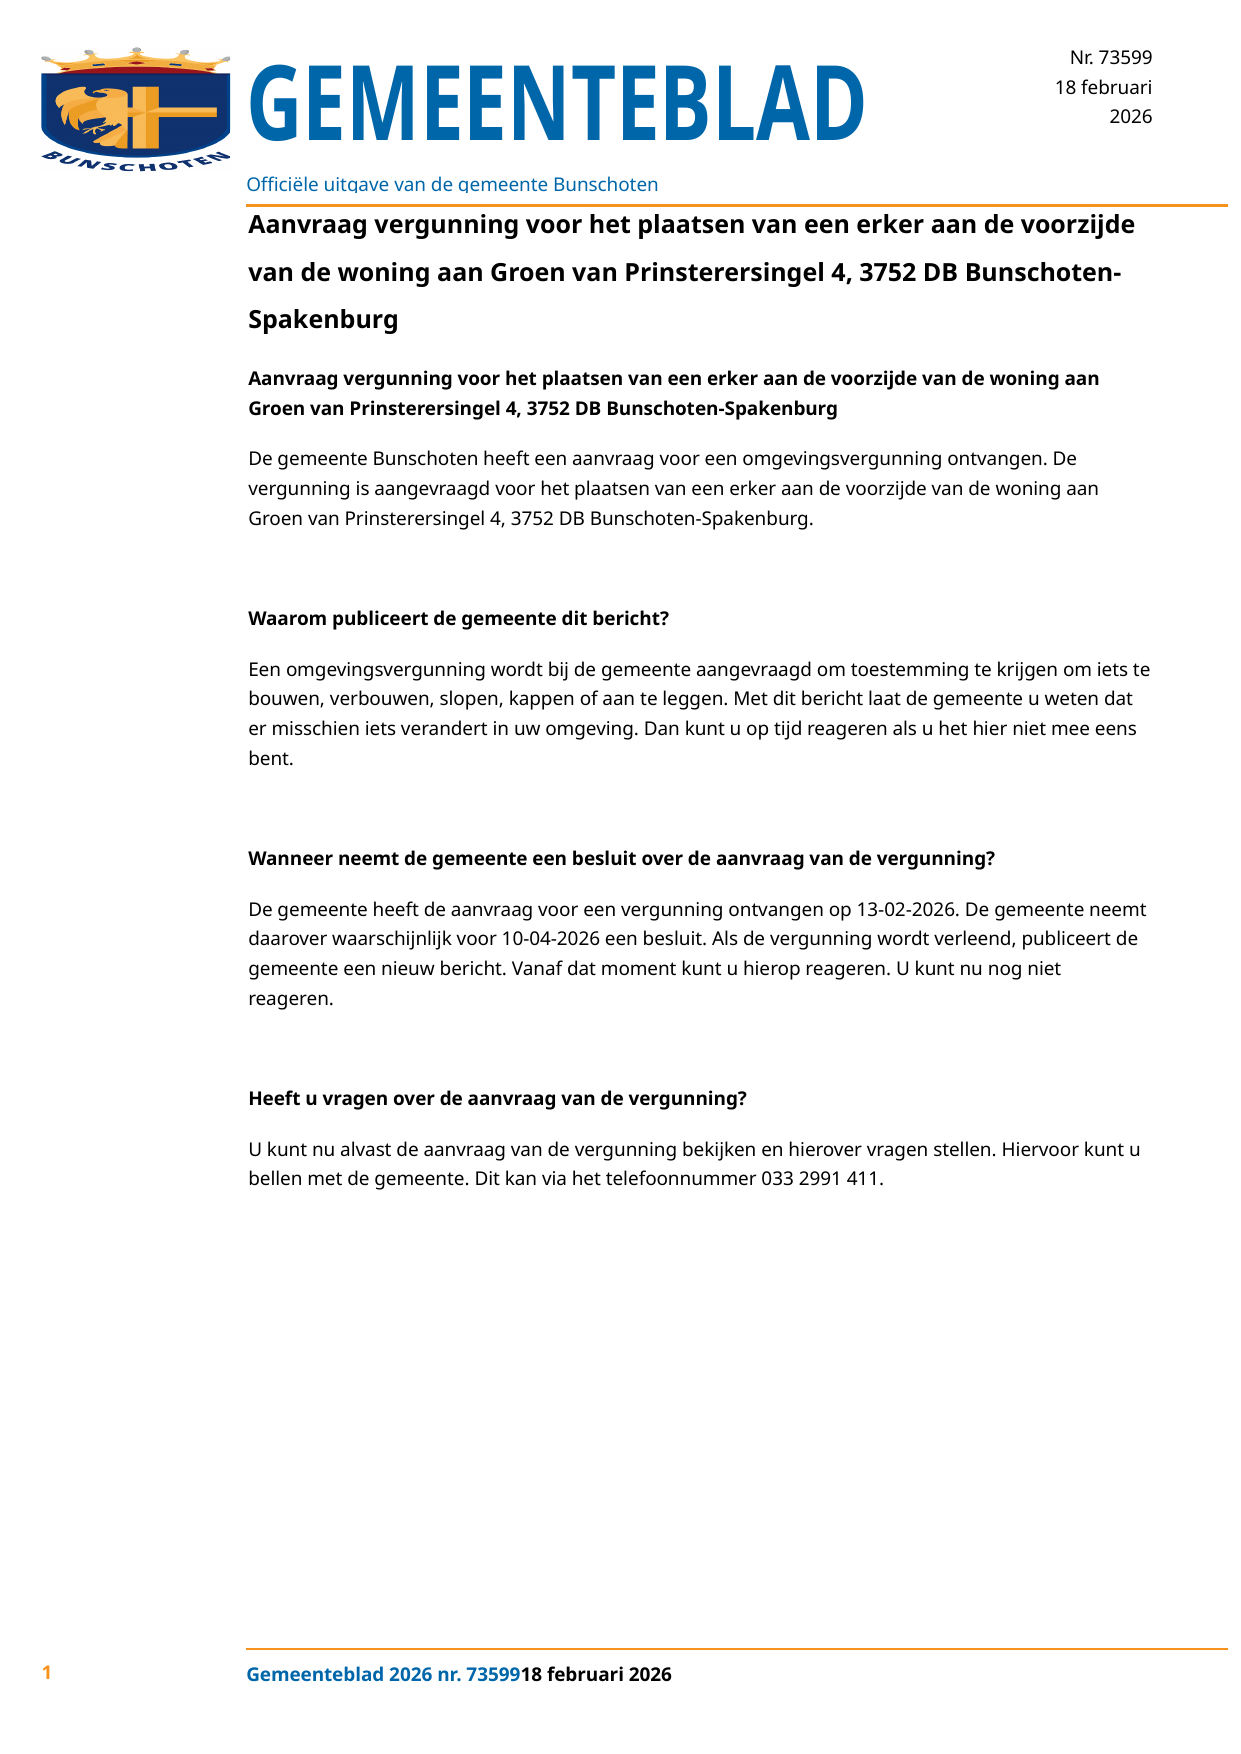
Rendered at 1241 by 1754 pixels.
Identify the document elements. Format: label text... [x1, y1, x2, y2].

picture [41, 47, 231, 172]
text Heeft u vragen over de aanvraag van de vergunning? [248, 1086, 1152, 1111]
text De gemeente heeft de aanvraag voor een vergunning ontvangen op 13-02-2026. De gemeente neemt daarover waarschijnlijk voor 10-04-2026 een besluit. Als de vergunning wordt verleend, publiceert de gemeente een nieuw bericht. Vanaf dat moment kunt u hierop reageren. U kunt nu nog niet reageren. [248, 896, 1152, 1010]
text U kunt nu alvast de aanvraag van de vergunning bekijken en hierover vragen stellen. Hiervoor kunt u bellen met de gemeente. Dit kan via het telefoonnummer 033 2991 411. [248, 1136, 1152, 1191]
text Aanvraag vergunning voor het plaatsen van een erker aan de voorzijde van de woning aan Groen van Prinsterersingel 4, 3752 DB Bunschoten-Spakenburg [248, 366, 1152, 421]
text Waarom publiceert de gemeente dit bericht? [248, 606, 1152, 631]
text Wanneer neemt de gemeente een besluit over de aanvraag van de vergunning? [248, 846, 1152, 871]
text Een omgevingsvergunning wordt bij de gemeente aangevraagd om toestemming te krijgen om iets te bouwen, verbouwen, slopen, kappen of aan te leggen. Met dit bericht laat de gemeente u weten dat er misschien iets verandert in uw omgeving. Dan kunt u op tijd reageren als u het hier niet mee eens bent. [248, 656, 1152, 770]
text De gemeente Bunschoten heeft een aanvraag voor een omgevingsvergunning ontvangen. De vergunning is aangevraagd voor het plaatsen van een erker aan de voorzijde van de woning aan Groen van Prinsterersingel 4, 3752 DB Bunschoten-Spakenburg. [248, 446, 1152, 530]
text Aanvraag vergunning voor het plaatsen van een erker aan de voorzijde van de woning aan Groen van Prinsterersingel 4, 3752 DB Bunschoten-Spakenburg [248, 207, 1152, 336]
